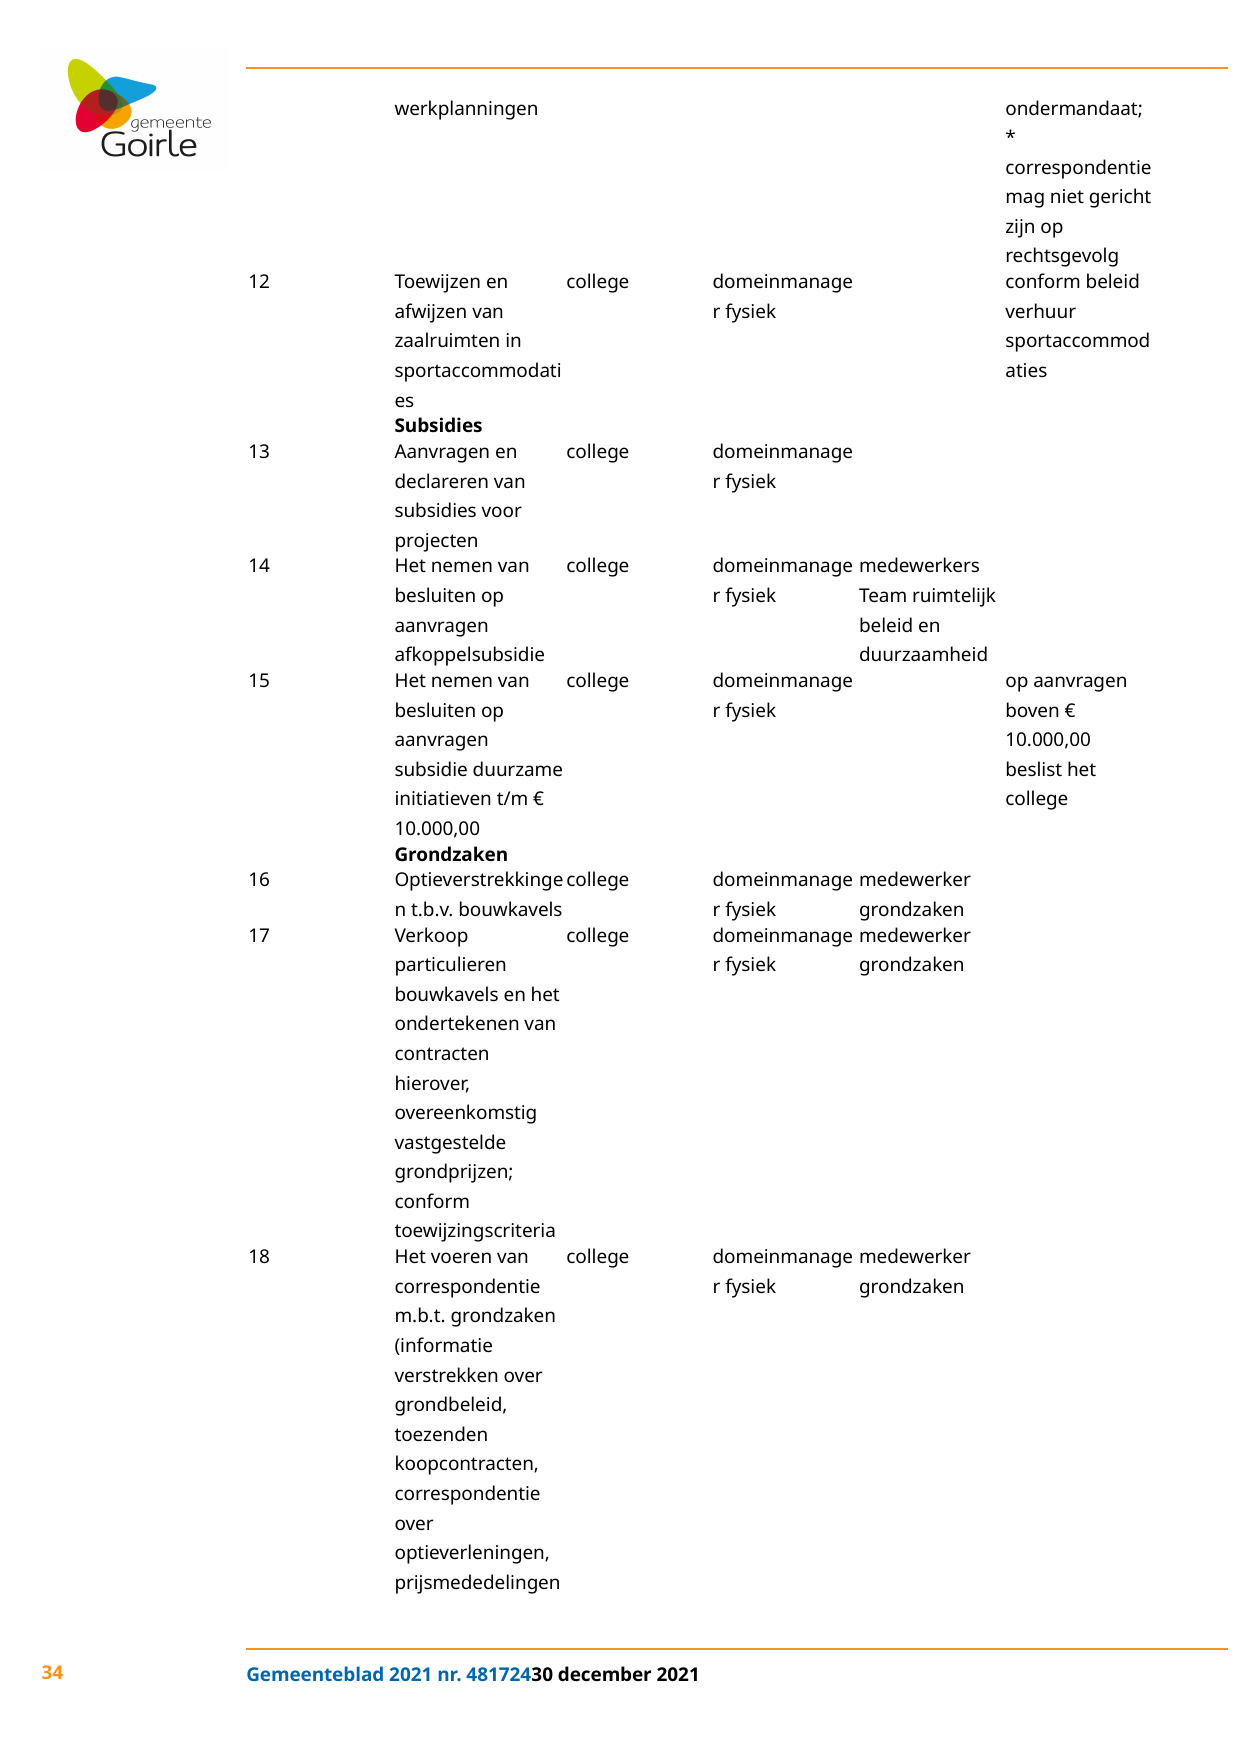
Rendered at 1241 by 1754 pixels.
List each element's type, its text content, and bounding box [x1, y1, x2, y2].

table_cell domeinmanager fysiek [713, 553, 859, 667]
table_cell werkplanningen [394, 95, 566, 268]
table_cell Aanvragen en declareren van subsidies voor projecten [394, 438, 566, 553]
table_cell college [566, 867, 712, 922]
table_cell [1005, 553, 1152, 667]
table_cell 16 [248, 867, 394, 922]
table_cell [859, 269, 1005, 412]
table_cell college [566, 553, 712, 667]
table_cell [1005, 413, 1152, 438]
table_cell Verkoop particulieren bouwkavels en het ondertekenen van contracten hierover, overeenkomstig vastgestelde grondprijzen; conform toewijzingscriteria [394, 922, 566, 1243]
table_cell [859, 667, 1005, 841]
table_cell college [566, 1244, 712, 1594]
table_cell Het nemen van besluiten op aanvragen afkoppelsubsidie [394, 553, 566, 667]
table_cell [1005, 438, 1152, 553]
table_cell domeinmanager fysiek [713, 667, 859, 841]
picture [41, 47, 231, 172]
table_cell college [566, 667, 712, 841]
table_cell [1005, 867, 1152, 922]
table_cell [1005, 922, 1152, 1243]
table_cell [713, 841, 859, 867]
table_cell [1005, 841, 1152, 867]
table_cell [566, 95, 712, 268]
table_cell [713, 95, 859, 268]
table_cell [248, 413, 394, 438]
table_cell Toewijzen en afwijzen van zaalruimten in sportaccommodaties [394, 269, 566, 412]
table_cell 15 [248, 667, 394, 841]
table_cell 17 [248, 922, 394, 1243]
table_cell [713, 413, 859, 438]
table_cell Grondzaken [394, 841, 566, 867]
table_cell Het voeren van correspondentie m.b.t. grondzaken (informatie verstrekken over grondbeleid, toezenden koopcontracten, correspondentie over optieverleningen, prijsmededelingen [394, 1244, 566, 1594]
table_cell college [566, 438, 712, 553]
table_cell college [566, 922, 712, 1243]
table_cell domeinmanager fysiek [713, 269, 859, 412]
table_cell [859, 438, 1005, 553]
table_cell 12 [248, 269, 394, 412]
table_cell Subsidies [394, 413, 566, 438]
table_cell medewerker grondzaken [859, 922, 1005, 1243]
table_cell domeinmanager fysiek [713, 867, 859, 922]
table_cell op aanvragen boven € 10.000,00 beslist het college [1005, 667, 1152, 841]
table_cell [859, 841, 1005, 867]
table_cell Het nemen van besluiten op aanvragen subsidie duurzame initiatieven t/m € 10.000,00 [394, 667, 566, 841]
table_cell domeinmanager fysiek [713, 438, 859, 553]
table_cell 18 [248, 1244, 394, 1594]
table_cell [566, 841, 712, 867]
table_cell ondermandaat; * correspondentie mag niet gericht zijn op rechtsgevolg [1005, 95, 1152, 268]
table_cell conform beleid verhuur sportaccommodaties [1005, 269, 1152, 412]
table_cell [248, 95, 394, 268]
table_cell 13 [248, 438, 394, 553]
table_cell medewerkers Team ruimtelijk beleid en duurzaamheid [859, 553, 1005, 667]
table_cell medewerker grondzaken [859, 867, 1005, 922]
table_cell Optieverstrekkingen t.b.v. bouwkavels [394, 867, 566, 922]
table_cell 14 [248, 553, 394, 667]
table_cell college [566, 269, 712, 412]
table_cell [566, 413, 712, 438]
table_cell [859, 95, 1005, 268]
table_cell [859, 413, 1005, 438]
table_cell domeinmanager fysiek [713, 922, 859, 1243]
table_cell medewerker grondzaken [859, 1244, 1005, 1594]
table_cell [1005, 1244, 1152, 1594]
table_cell [248, 841, 394, 867]
table_cell domeinmanager fysiek [713, 1244, 859, 1594]
